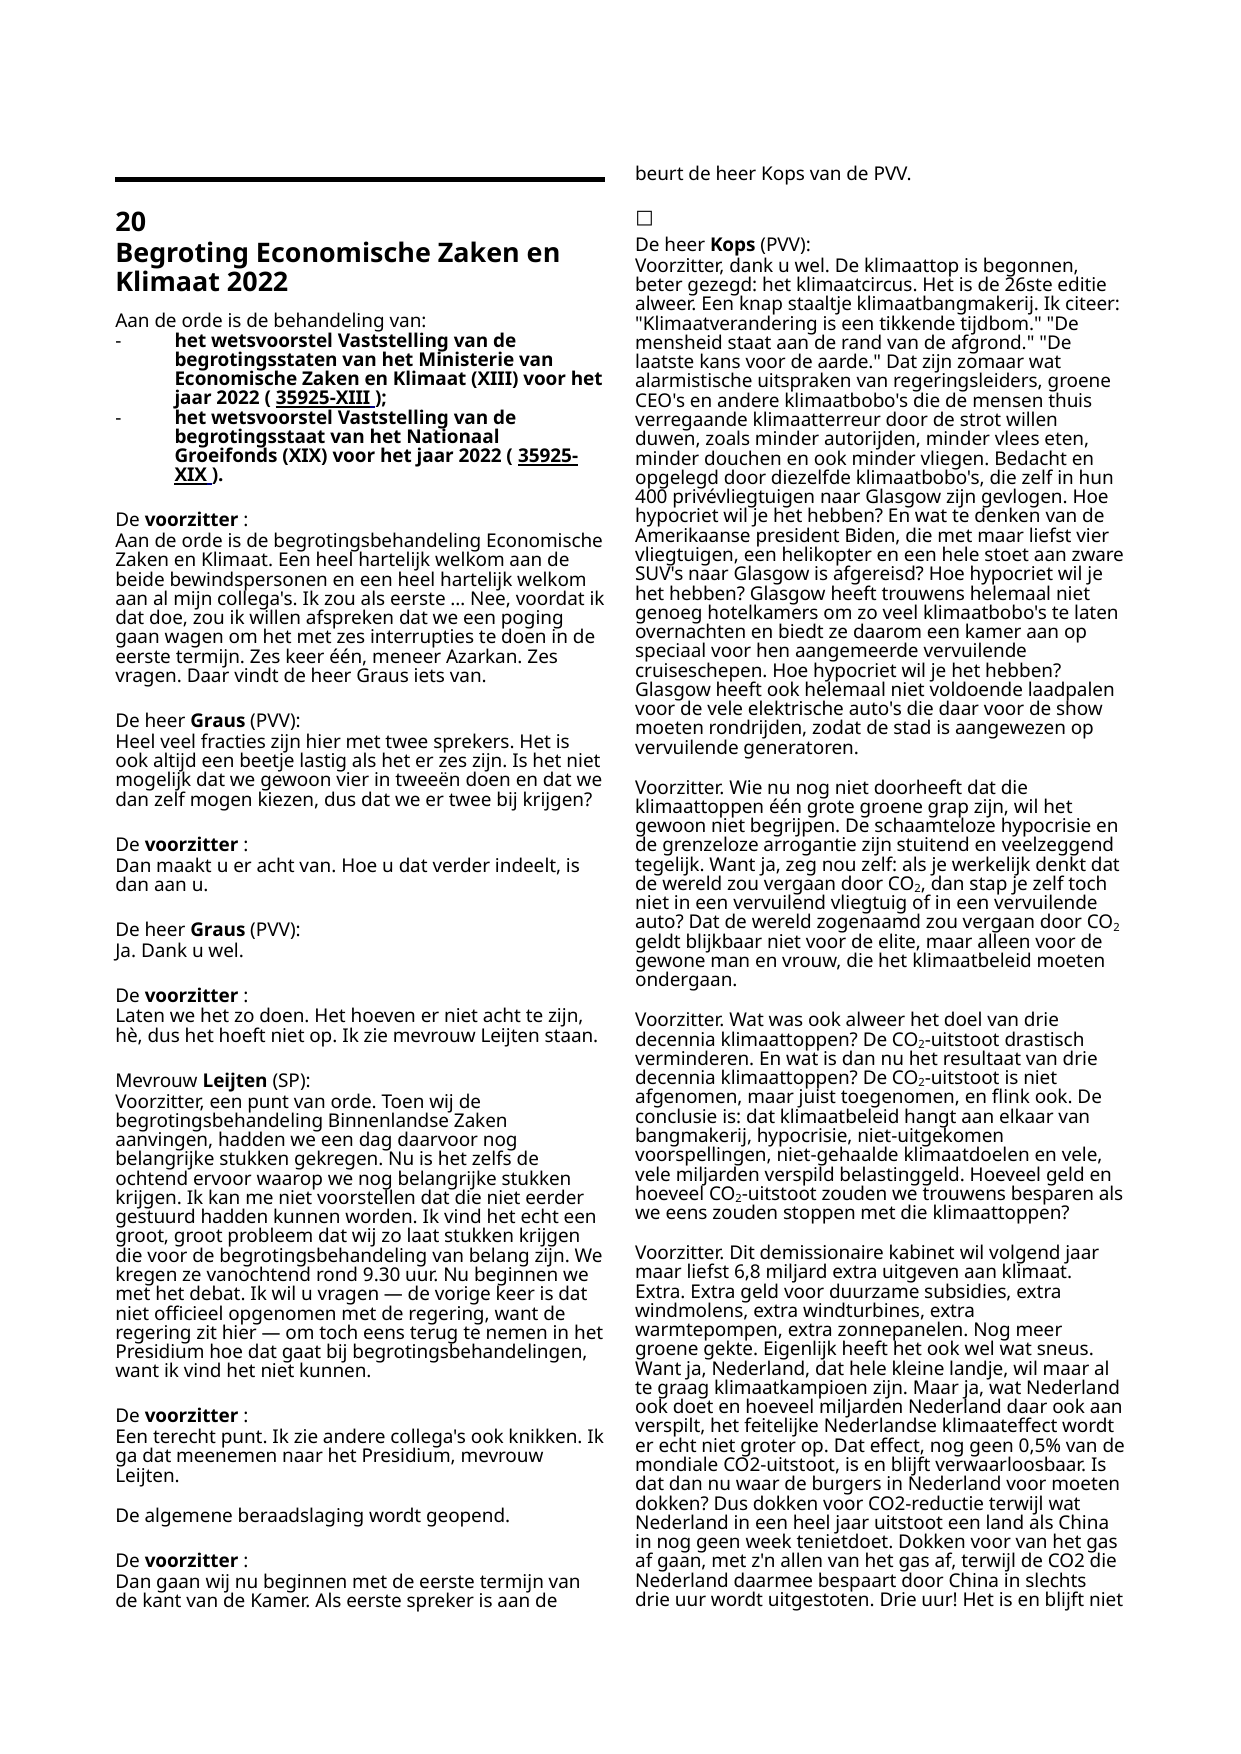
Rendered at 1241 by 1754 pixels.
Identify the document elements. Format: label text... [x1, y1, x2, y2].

text De voorzitter : [115, 1547, 605, 1573]
text De heer Graus (PVV): [115, 707, 605, 733]
text Dan maakt u er acht van. Hoe u dat verder indeelt, is dan aan u. [115, 857, 605, 895]
text De algemene beraadslaging wordt geopend. [115, 1507, 605, 1526]
text Dan gaan wij nu beginnen met de eerste termijn van de kant van de Kamer. Als eerste spreker is aan de [115, 1573, 605, 1611]
text Voorzitter. Dit demissionaire kabinet wil volgend jaar maar liefst 6,8 miljard extra uitgeven aan klimaat. Extra. Extra geld voor duurzame subsidies, extra windmolens, extra windturbines, extra warmtepompen, extra zonnepanelen. Nog meer groene gekte. Eigenlijk heeft het ook wel wat sneus. Want ja, Nederland, dat hele kleine landje, wil maar al te graag klimaatkampioen zijn. Maar ja, wat Nederland ook doet en hoeveel miljarden Nederland daar ook aan verspilt, het feitelijke Nederlandse klimaateffect wordt er echt niet groter op. Dat effect, nog geen 0,5% van de mondiale CO2-uitstoot, is en blijft verwaarloosbaar. Is dat dan nu waar de burgers in Nederland voor moeten dokken? Dus dokken voor CO2-reductie terwijl wat Nederland in een heel jaar uitstoot een land als China in nog geen week tenietdoet. Dokken voor van het gas af gaan, met z'n allen van het gas af, terwijl de CO2 die Nederland daarmee bespaart door China in slechts drie uur wordt uitgestoten. Drie uur! Het is en blijft niet [635, 1244, 1125, 1610]
text De heer Kops (PVV): [635, 231, 1125, 257]
text 20 [115, 203, 605, 239]
text Een terecht punt. Ik zie andere collega's ook knikken. Ik ga dat meenemen naar het Presidium, mevrouw Leijten. [115, 1428, 605, 1486]
text Voorzitter. Wat was ook alweer het doel van drie decennia klimaattoppen? De CO2-uitstoot drastisch verminderen. En wat is dan nu het resultaat van drie decennia klimaattoppen? De CO2-uitstoot is niet afgenomen, maar juist toegenomen, en flink ook. De conclusie is: dat klimaatbeleid hangt aan elkaar van bangmakerij, hypocrisie, niet-uitgekomen voorspellingen, niet-gehaalde klimaatdoelen en vele, vele miljarden verspild belastinggeld. Hoeveel geld en hoeveel CO2-uitstoot zouden we trouwens besparen als we eens zouden stoppen met die klimaattoppen? [635, 1011, 1125, 1223]
text De voorzitter : [115, 506, 605, 532]
text Laten we het zo doen. Het hoeven er niet acht te zijn, hè, dus het hoeft niet op. Ik zie mevrouw Leijten staan. [115, 1007, 605, 1046]
text Voorzitter, een punt van orde. Toen wij de begrotingsbehandeling Binnenlandse Zaken aanvingen, hadden we een dag daarvoor nog belangrijke stukken gekregen. Nu is het zelfs de ochtend ervoor waarop we nog belangrijke stukken krijgen. Ik kan me niet voorstellen dat die niet eerder gestuurd hadden kunnen worden. Ik vind het echt een groot, groot probleem dat wij zo laat stukken krijgen die voor de begrotingsbehandeling van belang zijn. We kregen ze vanochtend rond 9.30 uur. Nu beginnen we met het debat. Ik wil u vragen — de vorige keer is dat niet officieel opgenomen met de regering, want de regering zit hier — om toch eens terug te nemen in het Presidium hoe dat gaat bij begrotingsbehandelingen, want ik vind het niet kunnen. [115, 1093, 605, 1382]
list het wetsvoorstel Vaststelling van de begrotingsstaat van het Nationaal Groeifonds (XIX) voor het jaar 2022 ( 35925-XIX ). [115, 409, 605, 486]
list het wetsvoorstel Vaststelling van de begrotingsstaten van het Ministerie van Economische Zaken en Klimaat (XIII) voor het jaar 2022 ( 35925-XIII ); [115, 332, 605, 409]
text Voorzitter, dank u wel. De klimaattop is begonnen, beter gezegd: het klimaatcircus. Het is de 26ste editie alweer. Een knap staaltje klimaatbangmakerij. Ik citeer: "Klimaatverandering is een tikkende tijdbom." "De mensheid staat aan de rand van de afgrond." "De laatste kans voor de aarde." Dat zijn zomaar wat alarmistische uitspraken van regeringsleiders, groene CEO's en andere klimaatbobo's die de mensen thuis verregaande klimaatterreur door de strot willen duwen, zoals minder autorijden, minder vlees eten, minder douchen en ook minder vliegen. Bedacht en opgelegd door diezelfde klimaatbobo's, die zelf in hun 400 privévliegtuigen naar Glasgow zijn gevlogen. Hoe hypocriet wil je het hebben? En wat te denken van de Amerikaanse president Biden, die met maar liefst vier vliegtuigen, een helikopter en een hele stoet aan zware SUV's naar Glasgow is afgereisd? Hoe hypocriet wil je het hebben? Glasgow heeft trouwens helemaal niet genoeg hotelkamers om zo veel klimaatbobo's te laten overnachten en biedt ze daarom een kamer aan op speciaal voor hen aangemeerde vervuilende cruiseschepen. Hoe hypocriet wil je het hebben? Glasgow heeft ook helemaal niet voldoende laadpalen voor de vele elektrische auto's die daar voor de show moeten rondrijden, zodat de stad is aangewezen op vervuilende generatoren. [635, 257, 1125, 758]
text Voorzitter. Wie nu nog niet doorheeft dat die klimaattoppen één grote groene grap zijn, wil het gewoon niet begrijpen. De schaamteloze hypocrisie en de grenzeloze arrogantie zijn stuitend en veelzeggend tegelijk. Want ja, zeg nou zelf: als je werkelijk denkt dat de wereld zou vergaan door CO2, dan stap je zelf toch niet in een vervuilend vliegtuig of in een vervuilende auto? Dat de wereld zogenaamd zou vergaan door CO2 geldt blijkbaar niet voor de elite, maar alleen voor de gewone man en vrouw, die het klimaatbeleid moeten ondergaan. [635, 779, 1125, 991]
text De voorzitter : [115, 831, 605, 857]
text De heer Graus (PVV): [115, 916, 605, 942]
text Mevrouw Leijten (SP): [115, 1067, 605, 1093]
text Heel veel fracties zijn hier met twee sprekers. Het is ook altijd een beetje lastig als het er zes zijn. Is het niet mogelijk dat we gewoon vier in tweeën doen en dat we dan zelf mogen kiezen, dus dat we er twee bij krijgen? [115, 733, 605, 810]
text Aan de orde is de behandeling van: [115, 312, 605, 332]
text Ja. Dank u wel. [115, 942, 605, 961]
text De voorzitter : [115, 982, 605, 1007]
text Aan de orde is de begrotingsbehandeling Economische Zaken en Klimaat. Een heel hartelijk welkom aan de beide bewindspersonen en een heel hartelijk welkom aan al mijn collega's. Ik zou als eerste … Nee, voordat ik dat doe, zou ik willen afspreken dat we een poging gaan wagen om het met zes interrupties te doen in de eerste termijn. Zes keer één, meneer Azarkan. Zes vragen. Daar vindt de heer Graus iets van. [115, 532, 605, 686]
text Begroting Economische Zaken en Klimaat 2022 [115, 239, 605, 312]
text ⬜ [635, 205, 1125, 231]
text beurt de heer Kops van de PVV. [635, 165, 1125, 184]
text De voorzitter : [115, 1402, 605, 1428]
